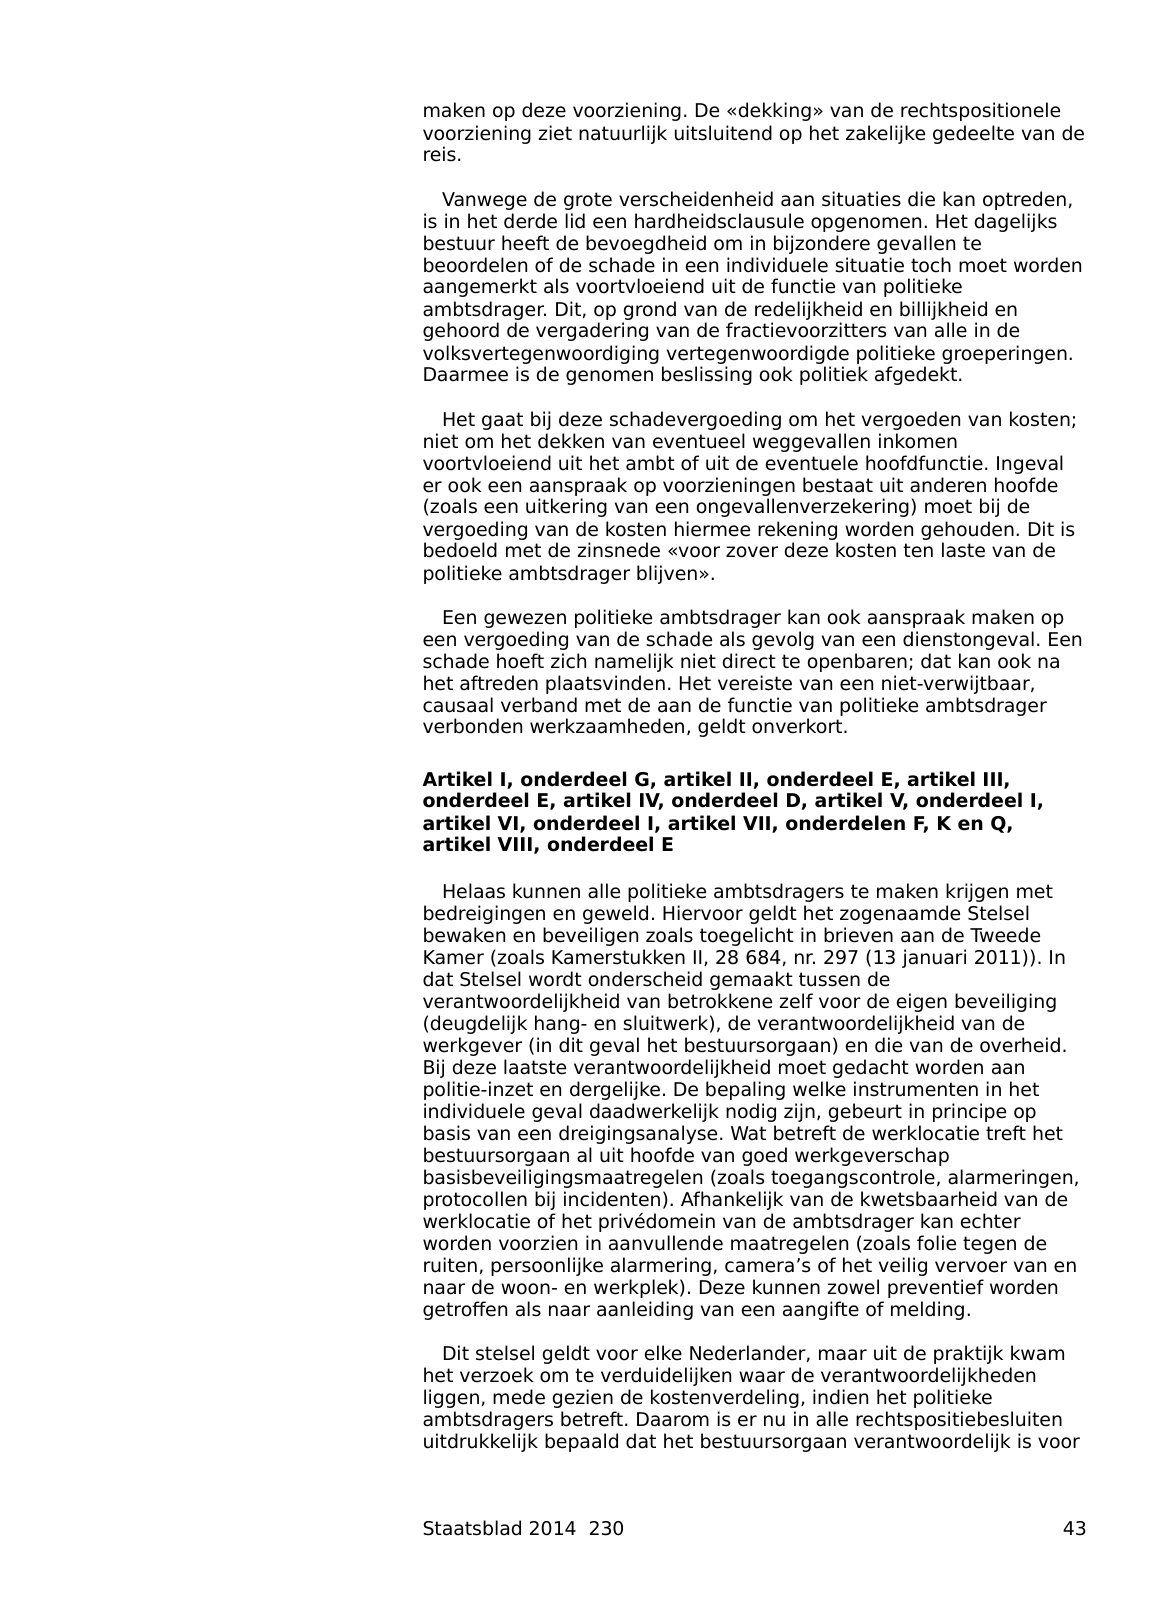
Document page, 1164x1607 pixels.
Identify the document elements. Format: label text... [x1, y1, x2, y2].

text Het gaat bij deze schadevergoeding om het vergoeden van kosten; niet om het dekken van eventueel weggevallen inkomen voortvloeiend uit het ambt of uit de eventuele hoofdfunctie. Ingeval er ook een aanspraak op voorzieningen bestaat uit anderen hoofde (zoals een uitkering van een ongevallenverzekering) moet bij de vergoeding van de kosten hiermee rekening worden gehouden. Dit is bedoeld met de zinsnede «voor zover deze kosten ten laste van de politieke ambtsdrager blijven». [422, 408, 1087, 584]
subtitle Artikel I, onderdeel G, artikel II, onderdeel E, artikel III, onderdeel E, artikel IV, onderdeel D, artikel V, onderdeel I, artikel VI, onderdeel I, artikel VII, onderdelen F, K en Q, artikel VIII, onderdeel E [422, 768, 1087, 856]
text maken op deze voorziening. De «dekking» van de rechtspositionele voorziening ziet natuurlijk uitsluitend op het zakelijke gedeelte van de reis. [422, 100, 1087, 166]
text Dit stelsel geldt voor elke Nederlander, maar uit de praktijk kwam het verzoek om te verduidelijken waar de verantwoordelijkheden liggen, mede gezien de kostenverdeling, indien het politieke ambtsdragers betreft. Daarom is er nu in alle rechtspositiebesluiten uitdrukkelijk bepaald dat het bestuursorgaan verantwoordelijk is voor [422, 1343, 1087, 1453]
text Vanwege de grote verscheidenheid aan situaties die kan optreden, is in het derde lid een hardheidsclausule opgenomen. Het dagelijks bestuur heeft de bevoegdheid om in bijzondere gevallen te beoordelen of de schade in een individuele situatie toch moet worden aangemerkt als voortvloeiend uit de functie van politieke ambtsdrager. Dit, op grond van de redelijkheid en billijkheid en gehoord de vergadering van de fractievoorzitters van alle in de volksvertegenwoordiging vertegenwoordigde politieke groeperingen. Daarmee is de genomen beslissing ook politiek afgedekt. [422, 188, 1087, 386]
text Een gewezen politieke ambtsdrager kan ook aanspraak maken op een vergoeding van de schade als gevolg van een dienstongeval. Een schade hoeft zich namelijk niet direct te openbaren; dat kan ook na het aftreden plaatsvinden. Het vereiste van een niet-verwijtbaar, causaal verband met de aan de functie van politieke ambtsdrager verbonden werkzaamheden, geldt onverkort. [422, 607, 1087, 738]
text Helaas kunnen alle politieke ambtsdragers te maken krijgen met bedreigingen en geweld. Hiervoor geldt het zogenaamde Stelsel bewaken en beveiligen zoals toegelicht in brieven aan de Tweede Kamer (zoals Kamerstukken II, 28 684, nr. 297 (13 januari 2011)). In dat Stelsel wordt onderscheid gemaakt tussen de verantwoordelijkheid van betrokkene zelf voor de eigen beveiliging (deugdelijk hang- en sluitwerk), de verantwoordelijkheid van de werkgever (in dit geval het bestuursorgaan) en die van de overheid. Bij deze laatste verantwoordelijkheid moet gedacht worden aan politie-inzet en dergelijke. De bepaling welke instrumenten in het individuele geval daadwerkelijk nodig zijn, gebeurt in principe op basis van een dreigingsanalyse. Wat betreft de werklocatie treft het bestuursorgaan al uit hoofde van goed werkgeverschap basisbeveiligingsmaatregelen (zoals toegangscontrole, alarmeringen, protocollen bij incidenten). Afhankelijk van de kwetsbaarheid van de werklocatie of het privédomein van de ambtsdrager kan echter worden voorzien in aanvullende maatregelen (zoals folie tegen de ruiten, persoonlijke alarmering, camera’s of het veilig vervoer van en naar de woon- en werkplek). Deze kunnen zowel preventief worden getroffen als naar aanleiding van een aangifte of melding. [422, 881, 1087, 1321]
